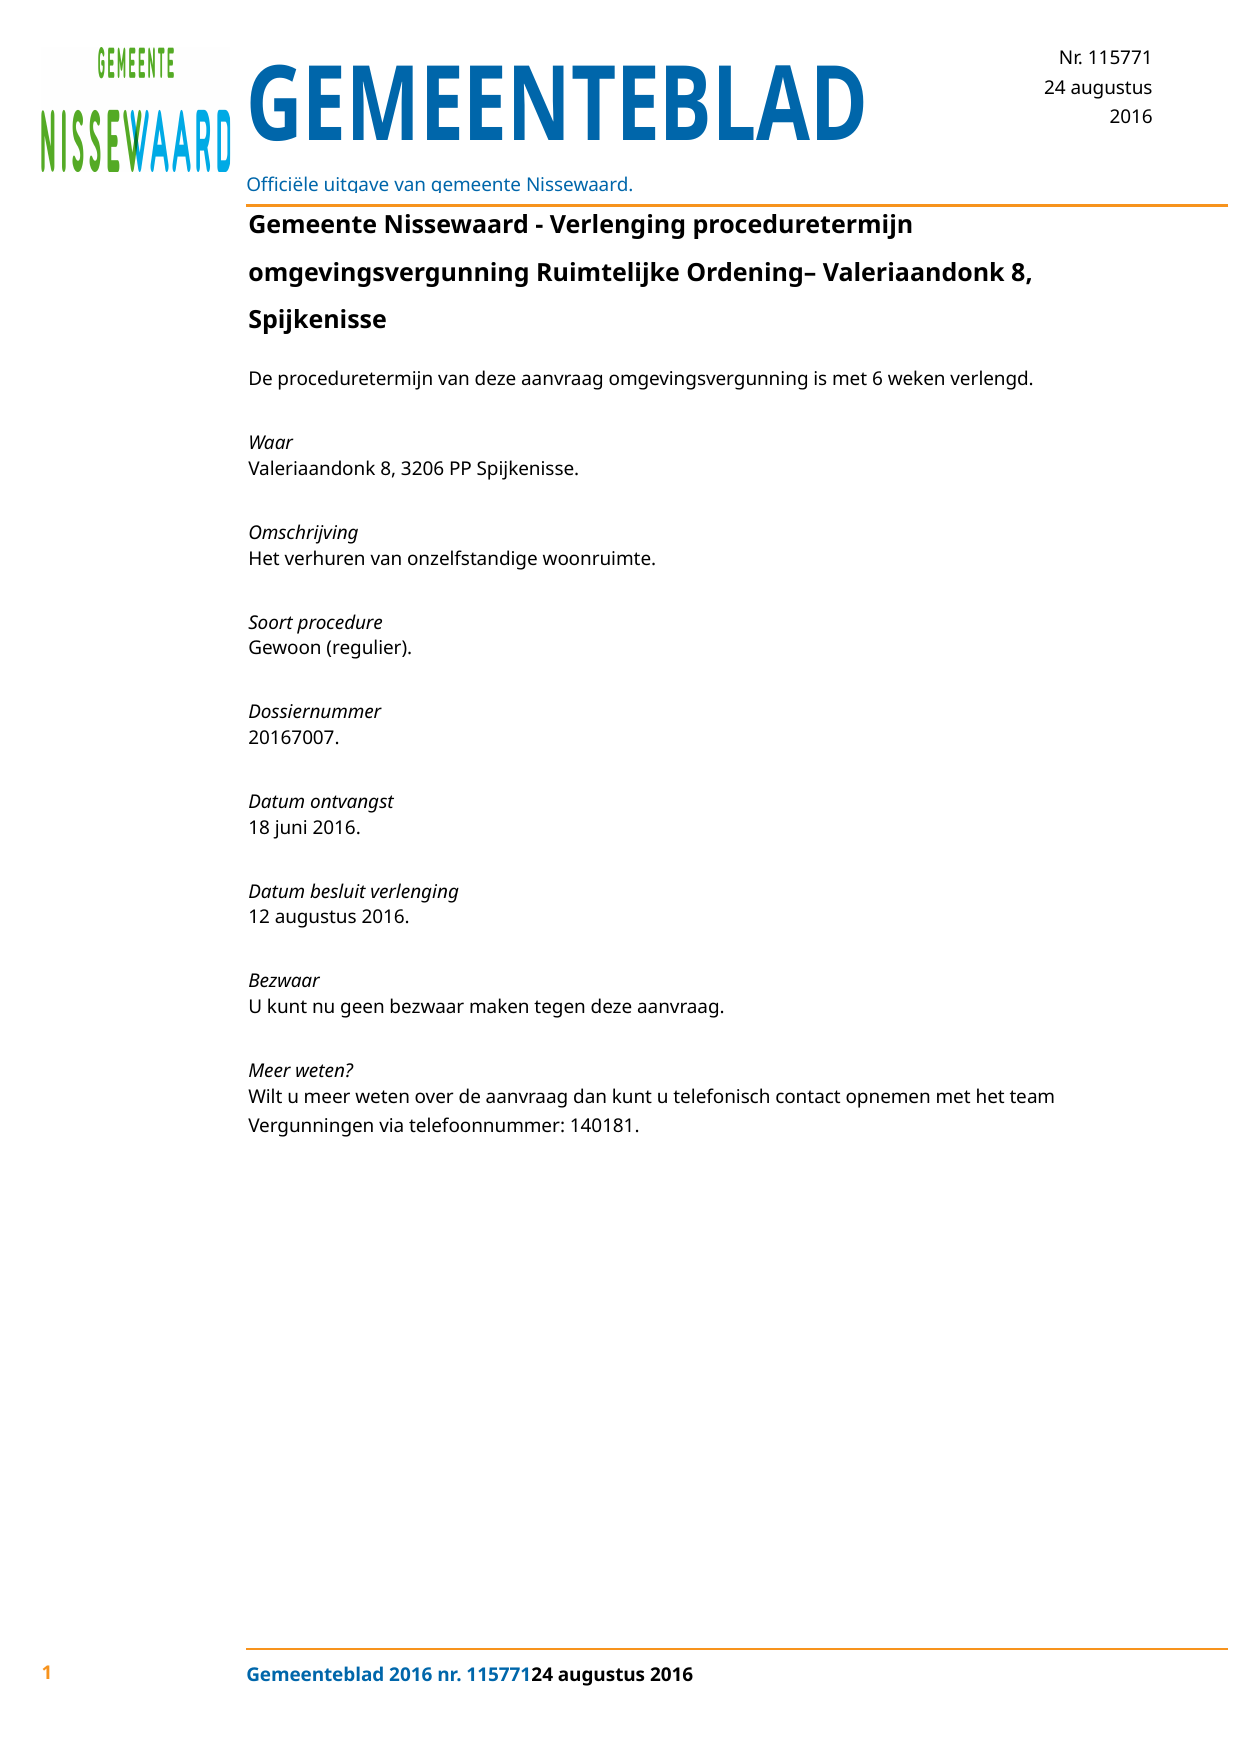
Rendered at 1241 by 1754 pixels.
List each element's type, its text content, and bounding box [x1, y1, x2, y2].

text Het verhuren van onzelfstandige woonruimte. [248, 545, 1152, 571]
text Waar [248, 429, 1152, 455]
text De proceduretermijn van deze aanvraag omgevingsvergunning is met 6 weken verlengd. [248, 366, 1152, 391]
text Datum ontvangst [248, 788, 1152, 814]
text Valeriaandonk 8, 3206 PP Spijkenisse. [248, 455, 1152, 481]
picture [41, 47, 231, 172]
text U kunt nu geen bezwaar maken tegen deze aanvraag. [248, 993, 1152, 1019]
text 18 juni 2016. [248, 814, 1152, 840]
picture [176, 157, 187, 172]
picture [222, 122, 227, 160]
text Datum besluit verlenging [248, 878, 1152, 904]
picture [154, 157, 165, 172]
text Omschrijving [248, 519, 1152, 545]
text 12 augustus 2016. [248, 904, 1152, 929]
text Bezwaar [248, 968, 1152, 993]
text 20167007. [248, 724, 1152, 750]
text Meer weten? [248, 1057, 1152, 1083]
text Dossiernummer [248, 698, 1152, 724]
text Wilt u meer weten over de aanvraag dan kunt u telefonisch contact opnemen met het team Vergunningen via telefoonnummer: 140181. [248, 1083, 1152, 1138]
picture [200, 151, 206, 172]
text Gemeente Nissewaard - Verlenging proceduretermijn omgevingsvergunning Ruimtelijke Ordening– Valeriaandonk 8, Spijkenisse [248, 207, 1152, 336]
text Gewoon (regulier). [248, 634, 1152, 660]
text Soort procedure [248, 609, 1152, 634]
picture [201, 122, 206, 138]
